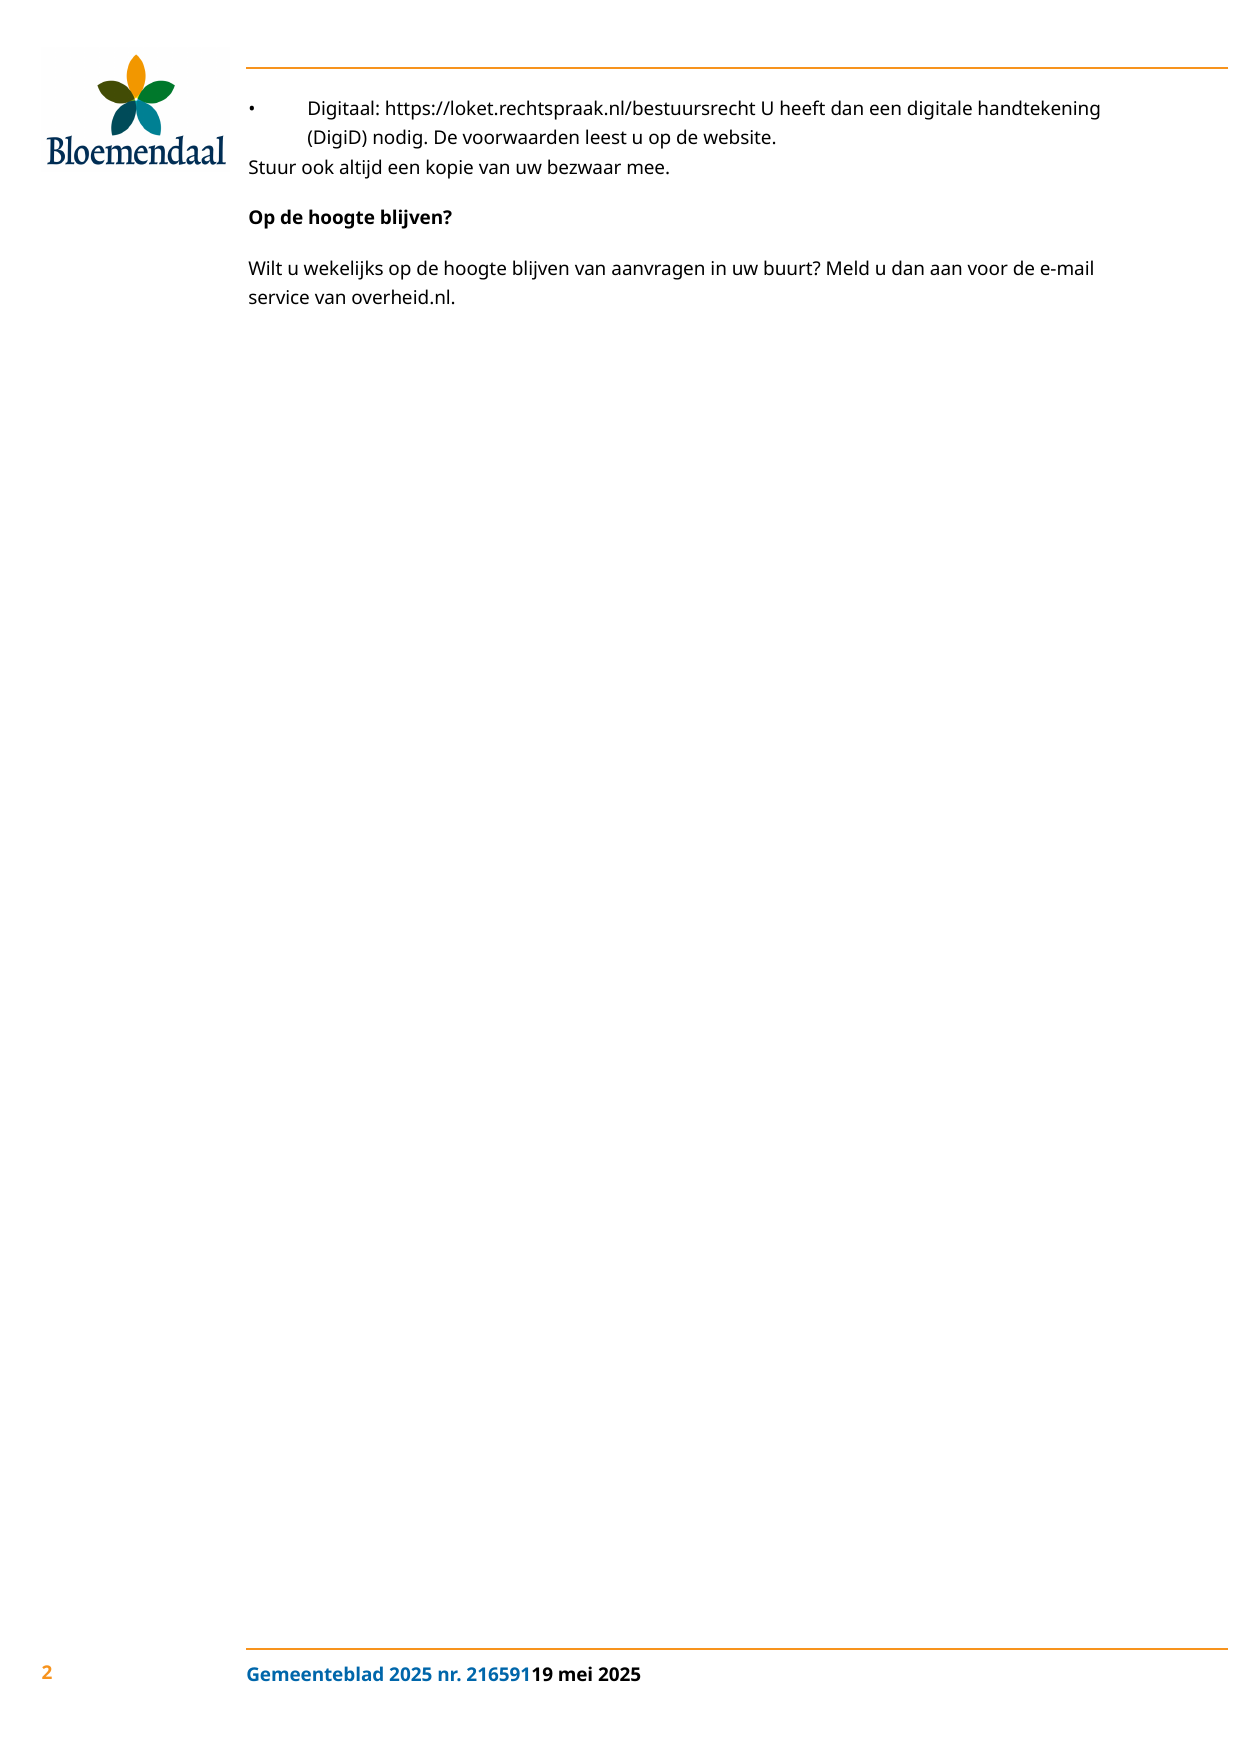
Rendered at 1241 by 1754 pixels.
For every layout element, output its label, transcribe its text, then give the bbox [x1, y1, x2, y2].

text Wilt u wekelijks op de hoogte blijven van aanvragen in uw buurt? Meld u dan aan voor de e-mail service van overheid.nl. [248, 255, 1152, 310]
text Stuur ook altijd een kopie van uw bezwaar mee. [248, 154, 1152, 180]
text Op de hoogte blijven? [248, 204, 1152, 230]
picture [41, 47, 231, 172]
list Digitaal: https://loket.rechtspraak.nl/bestuursrecht U heeft dan een digitale handtekening (DigiD) nodig. De voorwaarden leest u op de website. [248, 95, 1152, 150]
